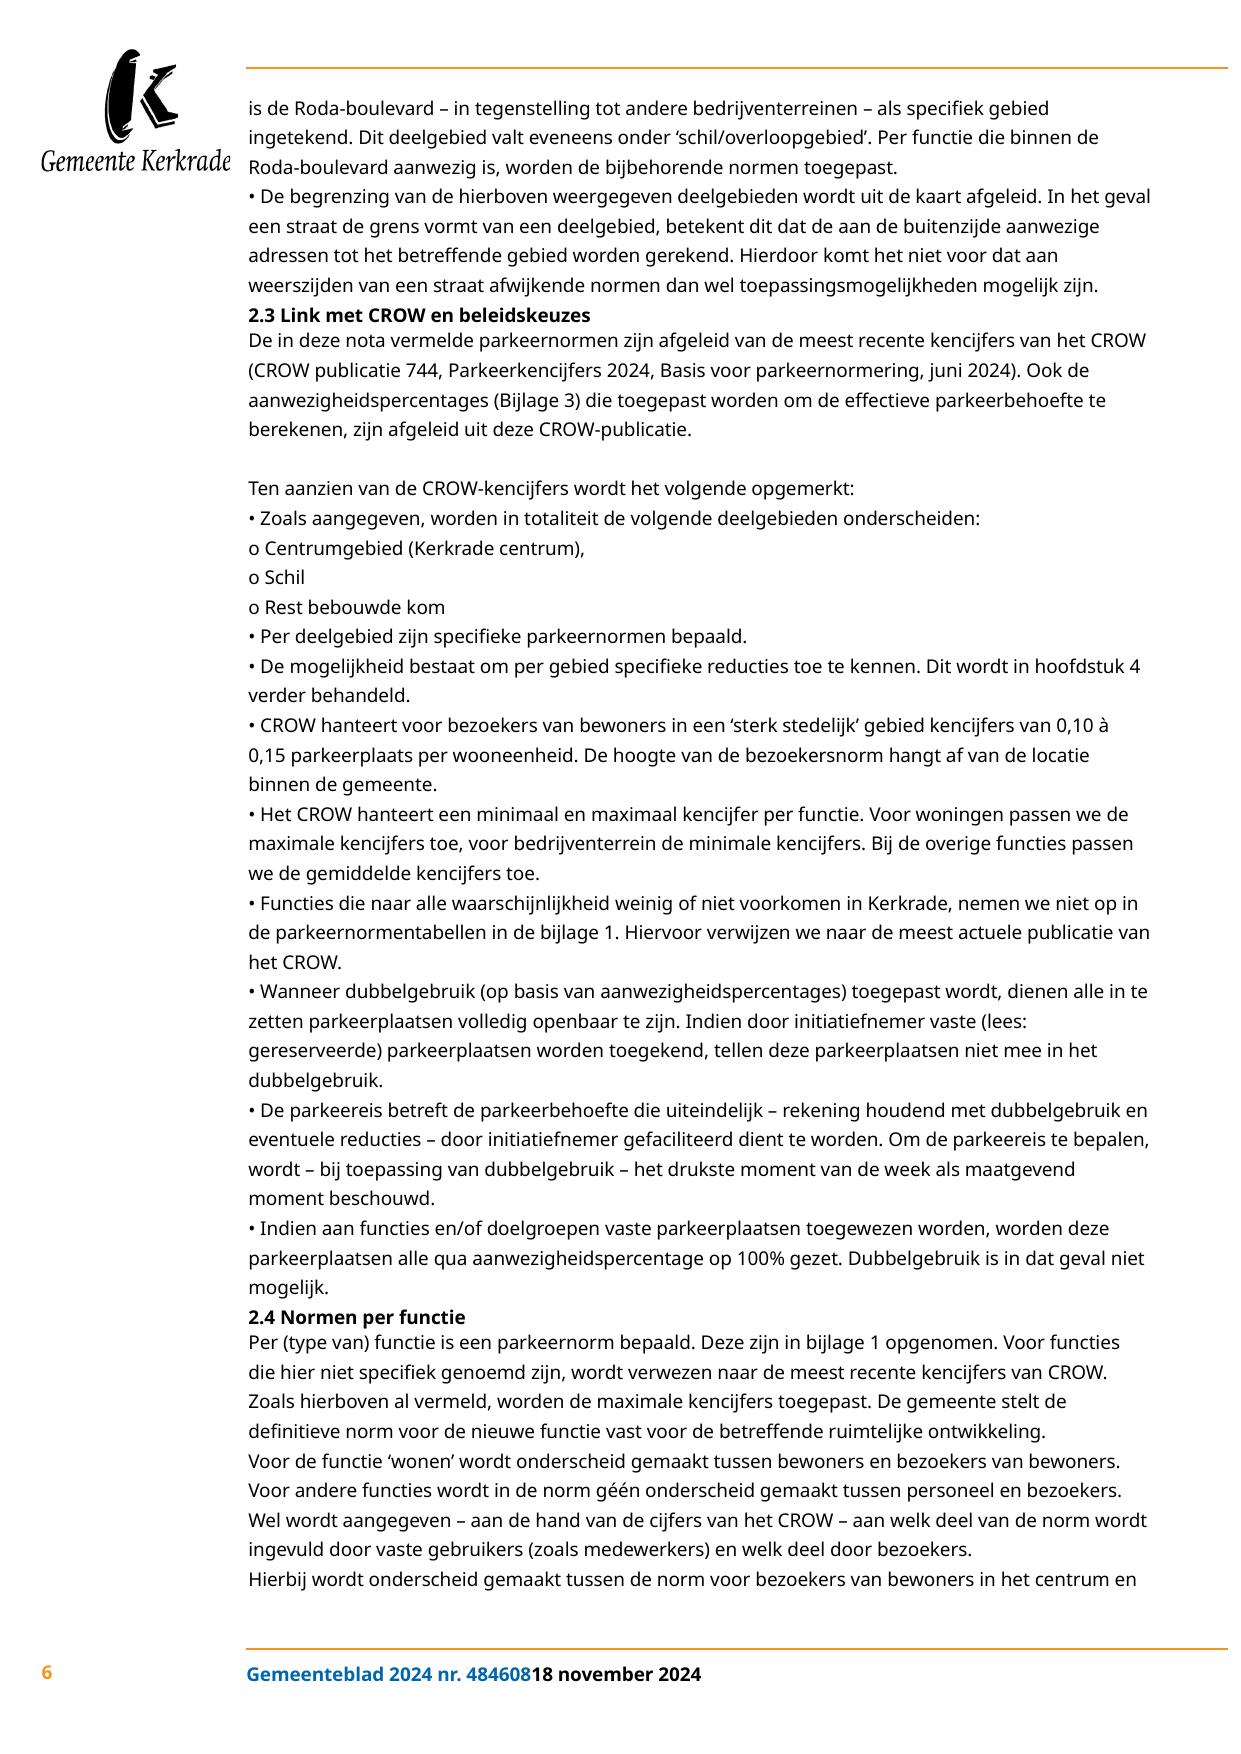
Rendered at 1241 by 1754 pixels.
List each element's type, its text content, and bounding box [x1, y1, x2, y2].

text • CROW hanteert voor bezoekers van bewoners in een ‘sterk stedelijk’ gebied kencijfers van 0,10 à 0,15 parkeerplaats per wooneenheid. De hoogte van de bezoekersnorm hangt af van de locatie binnen de gemeente. [248, 712, 1152, 797]
text 2.4 Normen per functie [248, 1304, 1152, 1329]
text • De begrenzing van de hierboven weergegeven deelgebieden wordt uit de kaart afgeleid. In het geval een straat de grens vormt van een deelgebied, betekent dit dat de aan de buitenzijde aanwezige adressen tot het betreffende gebied worden gerekend. Hierdoor komt het niet voor dat aan weerszijden van een straat afwijkende normen dan wel toepassingsmogelijkheden mogelijk zijn. [248, 183, 1152, 298]
text 2.3 Link met CROW en beleidskeuzes [248, 302, 1152, 328]
text • Per deelgebied zijn specifieke parkeernormen bepaald. [248, 623, 1152, 649]
picture [41, 47, 231, 172]
text Hierbij wordt onderscheid gemaakt tussen de norm voor bezoekers van bewoners in het centrum en [248, 1566, 1152, 1592]
text Per (type van) functie is een parkeernorm bepaald. Deze zijn in bijlage 1 opgenomen. Voor functies die hier niet specifiek genoemd zijn, wordt verwezen naar de meest recente kencijfers van CROW. Zoals hierboven al vermeld, worden de maximale kencijfers toegepast. De gemeente stelt de definitieve norm voor de nieuwe functie vast voor de betreffende ruimtelijke ontwikkeling. [248, 1329, 1152, 1444]
text • Het CROW hanteert een minimaal en maximaal kencijfer per functie. Voor woningen passen we de maximale kencijfers toe, voor bedrijventerrein de minimale kencijfers. Bij de overige functies passen we de gemiddelde kencijfers toe. [248, 801, 1152, 886]
text Voor de functie ‘wonen’ wordt onderscheid gemaakt tussen bewoners en bezoekers van bewoners. Voor andere functies wordt in de norm géén onderscheid gemaakt tussen personeel en bezoekers. Wel wordt aangegeven – aan de hand van de cijfers van het CROW – aan welk deel van de norm wordt ingevuld door vaste gebruikers (zoals medewerkers) en welk deel door bezoekers. [248, 1448, 1152, 1562]
text o Schil [248, 564, 1152, 590]
text • Functies die naar alle waarschijnlijkheid weinig of niet voorkomen in Kerkrade, nemen we niet op in de parkeernormentabellen in de bijlage 1. Hiervoor verwijzen we naar de meest actuele publicatie van het CROW. [248, 890, 1152, 974]
text • De parkeereis betreft de parkeerbehoefte die uiteindelijk – rekening houdend met dubbelgebruik en eventuele reducties – door initiatiefnemer gefaciliteerd dient te worden. Om de parkeereis te bepalen, wordt – bij toepassing van dubbelgebruik – het drukste moment van de week als maatgevend moment beschouwd. [248, 1097, 1152, 1211]
text De in deze nota vermelde parkeernormen zijn afgeleid van de meest recente kencijfers van het CROW (CROW publicatie 744, Parkeerkencijfers 2024, Basis voor parkeernormering, juni 2024). Ook de aanwezigheidspercentages (Bijlage 3) die toegepast worden om de effectieve parkeerbehoefte te berekenen, zijn afgeleid uit deze CROW-publicatie. [248, 328, 1152, 442]
text o Centrumgebied (Kerkrade centrum), [248, 535, 1152, 560]
text o Rest bebouwde kom [248, 594, 1152, 619]
text • Zoals aangegeven, worden in totaliteit de volgende deelgebieden onderscheiden: [248, 505, 1152, 531]
text • De mogelijkheid bestaat om per gebied specifieke reducties toe te kennen. Dit wordt in hoofdstuk 4 verder behandeld. [248, 653, 1152, 708]
text • Wanneer dubbelgebruik (op basis van aanwezigheidspercentages) toegepast wordt, dienen alle in te zetten parkeerplaatsen volledig openbaar te zijn. Indien door initiatiefnemer vaste (lees: gereserveerde) parkeerplaatsen worden toegekend, tellen deze parkeerplaatsen niet mee in het dubbelgebruik. [248, 978, 1152, 1093]
text • Indien aan functies en/of doelgroepen vaste parkeerplaatsen toegewezen worden, worden deze parkeerplaatsen alle qua aanwezigheidspercentage op 100% gezet. Dubbelgebruik is in dat geval niet mogelijk. [248, 1215, 1152, 1300]
text Ten aanzien van de CROW-kencijfers wordt het volgende opgemerkt: [248, 476, 1152, 501]
text is de Roda-boulevard – in tegenstelling tot andere bedrijventerreinen – als specifiek gebied ingetekend. Dit deelgebied valt eveneens onder ‘schil/overloopgebied’. Per functie die binnen de Roda-boulevard aanwezig is, worden de bijbehorende normen toegepast. [248, 95, 1152, 180]
